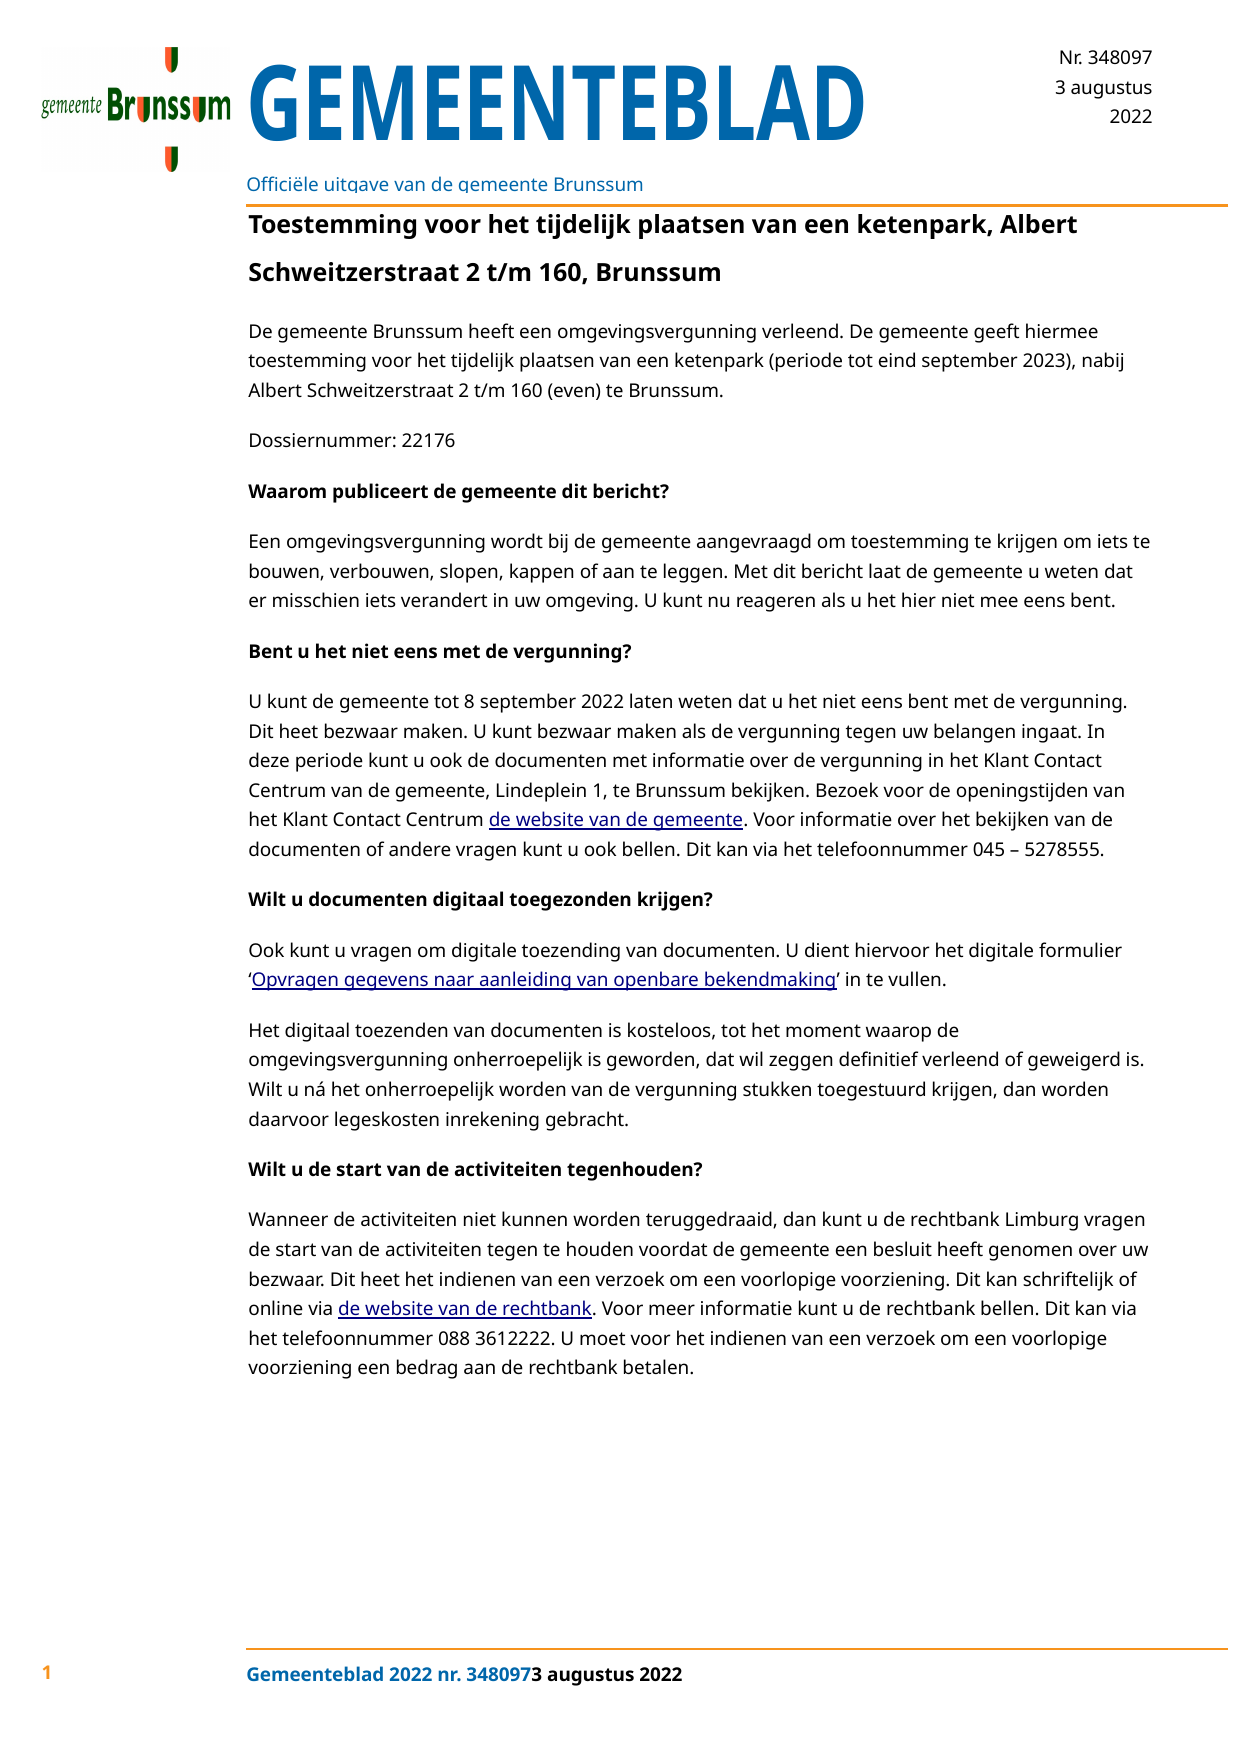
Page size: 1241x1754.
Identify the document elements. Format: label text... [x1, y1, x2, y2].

text Waarom publiceert de gemeente dit bericht? [248, 478, 1152, 504]
text Wilt u documenten digitaal toegezonden krijgen? [248, 887, 1152, 912]
text Wilt u de start van de activiteiten tegenhouden? [248, 1156, 1152, 1182]
text Dossiernummer: 22176 [248, 427, 1152, 453]
text Toestemming voor het tijdelijk plaatsen van een ketenpark, Albert Schweitzerstraat 2 t/m 160, Brunssum [248, 207, 1152, 288]
text Wanneer de activiteiten niet kunnen worden teruggedraaid, dan kunt u de rechtbank Limburg vragen de start van de activiteiten tegen te houden voordat de gemeente een besluit heeft genomen over uw bezwaar. Dit heet het indienen van een verzoek om een voorlopige voorziening. Dit kan schriftelijk of online via de website van de rechtbank. Voor meer informatie kunt u de rechtbank bellen. Dit kan via het telefoonnummer 088 3612222. U moet voor het indienen van een verzoek om een voorlopige voorziening een bedrag aan de rechtbank betalen. [248, 1207, 1152, 1380]
text De gemeente Brunssum heeft een omgevingsvergunning verleend. De gemeente geeft hiermee toestemming voor het tijdelijk plaatsen van een ketenpark (periode tot eind september 2023), nabij Albert Schweitzerstraat 2 t/m 160 (even) te Brunssum. [248, 318, 1152, 403]
text U kunt de gemeente tot 8 september 2022 laten weten dat u het niet eens bent met de vergunning. Dit heet bezwaar maken. U kunt bezwaar maken als de vergunning tegen uw belangen ingaat. In deze periode kunt u ook de documenten met informatie over de vergunning in het Klant Contact Centrum van de gemeente, Lindeplein 1, te Brunssum bekijken. Bezoek voor de openingstijden van het Klant Contact Centrum de website van de gemeente. Voor informatie over het bekijken van de documenten of andere vragen kunt u ook bellen. Dit kan via het telefoonnummer 045 – 5278555. [248, 688, 1152, 862]
text Bent u het niet eens met de vergunning? [248, 638, 1152, 664]
text Een omgevingsvergunning wordt bij de gemeente aangevraagd om toestemming te krijgen om iets te bouwen, verbouwen, slopen, kappen of aan te leggen. Met dit bericht laat de gemeente u weten dat er misschien iets verandert in uw omgeving. U kunt nu reageren als u het hier niet mee eens bent. [248, 528, 1152, 613]
text Ook kunt u vragen om digitale toezending van documenten. U dient hiervoor het digitale formulier ‘Opvragen gegevens naar aanleiding van openbare bekendmaking’ in te vullen. [248, 937, 1152, 992]
picture [41, 47, 231, 172]
text Het digitaal toezenden van documenten is kosteloos, tot het moment waarop de omgevingsvergunning onherroepelijk is geworden, dat wil zeggen definitief verleend of geweigerd is. Wilt u ná het onherroepelijk worden van de vergunning stukken toegestuurd krijgen, dan worden daarvoor legeskosten inrekening gebracht. [248, 1017, 1152, 1132]
